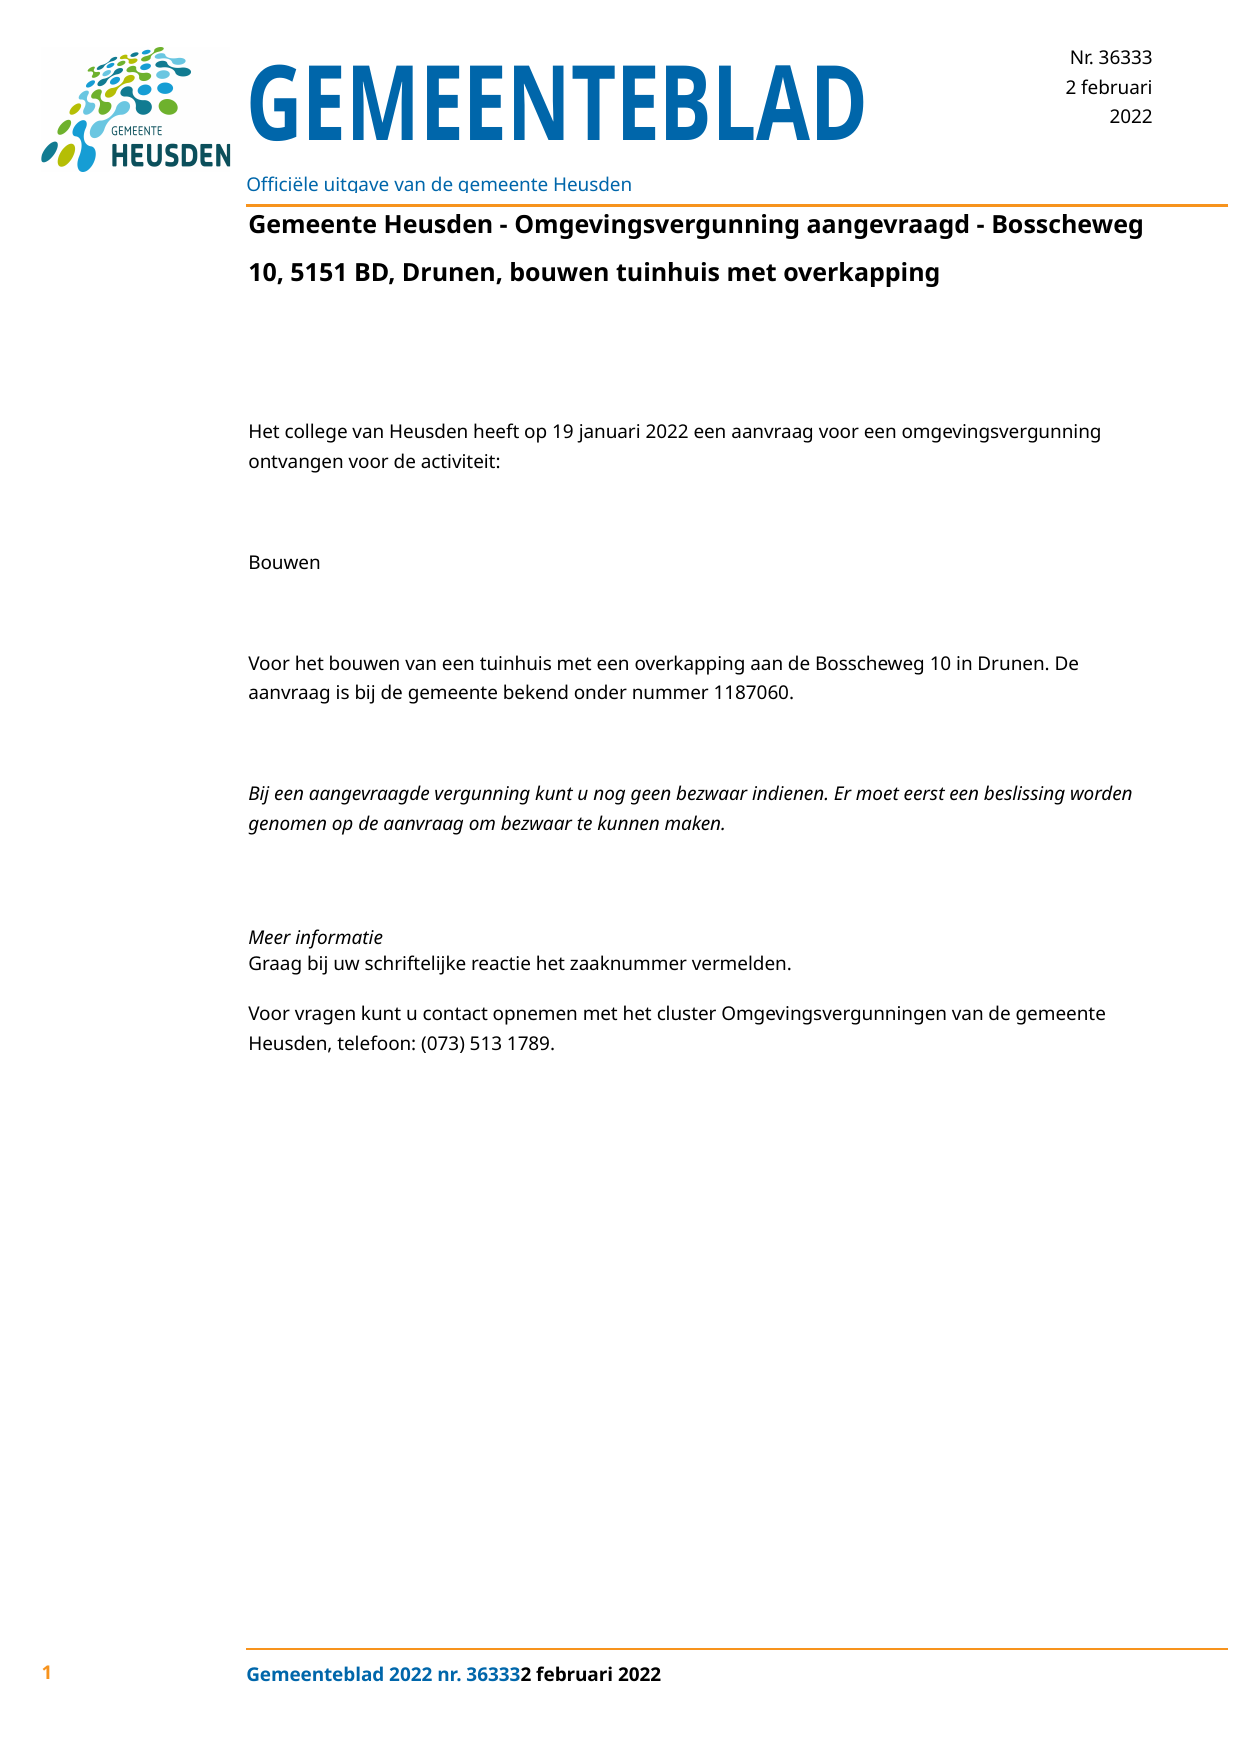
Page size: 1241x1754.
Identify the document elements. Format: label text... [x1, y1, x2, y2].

text Gemeente Heusden - Omgevingsvergunning aangevraagd - Bosscheweg 10, 5151 BD, Drunen, bouwen tuinhuis met overkapping [248, 207, 1152, 288]
text Het college van Heusden heeft op 19 januari 2022 een aanvraag voor een omgevingsvergunning ontvangen voor de activiteit: [248, 419, 1152, 474]
picture [41, 47, 231, 172]
text Voor het bouwen van een tuinhuis met een overkapping aan de Bosscheweg 10 in Drunen. De aanvraag is bij de gemeente bekend onder nummer 1187060. [248, 650, 1152, 705]
text Voor vragen kunt u contact opnemen met het cluster Omgevingsvergunningen van de gemeente Heusden, telefoon: (073) 513 1789. [248, 1001, 1152, 1056]
text Bouwen [248, 549, 1152, 575]
text Meer informatie [248, 924, 1152, 950]
text Bij een aangevraagde vergunning kunt u nog geen bezwaar indienen. Er moet eerst een beslissing worden genomen op de aanvraag om bezwaar te kunnen maken. [248, 780, 1152, 836]
text Graag bij uw schriftelijke reactie het zaaknummer vermelden. [248, 950, 1152, 976]
